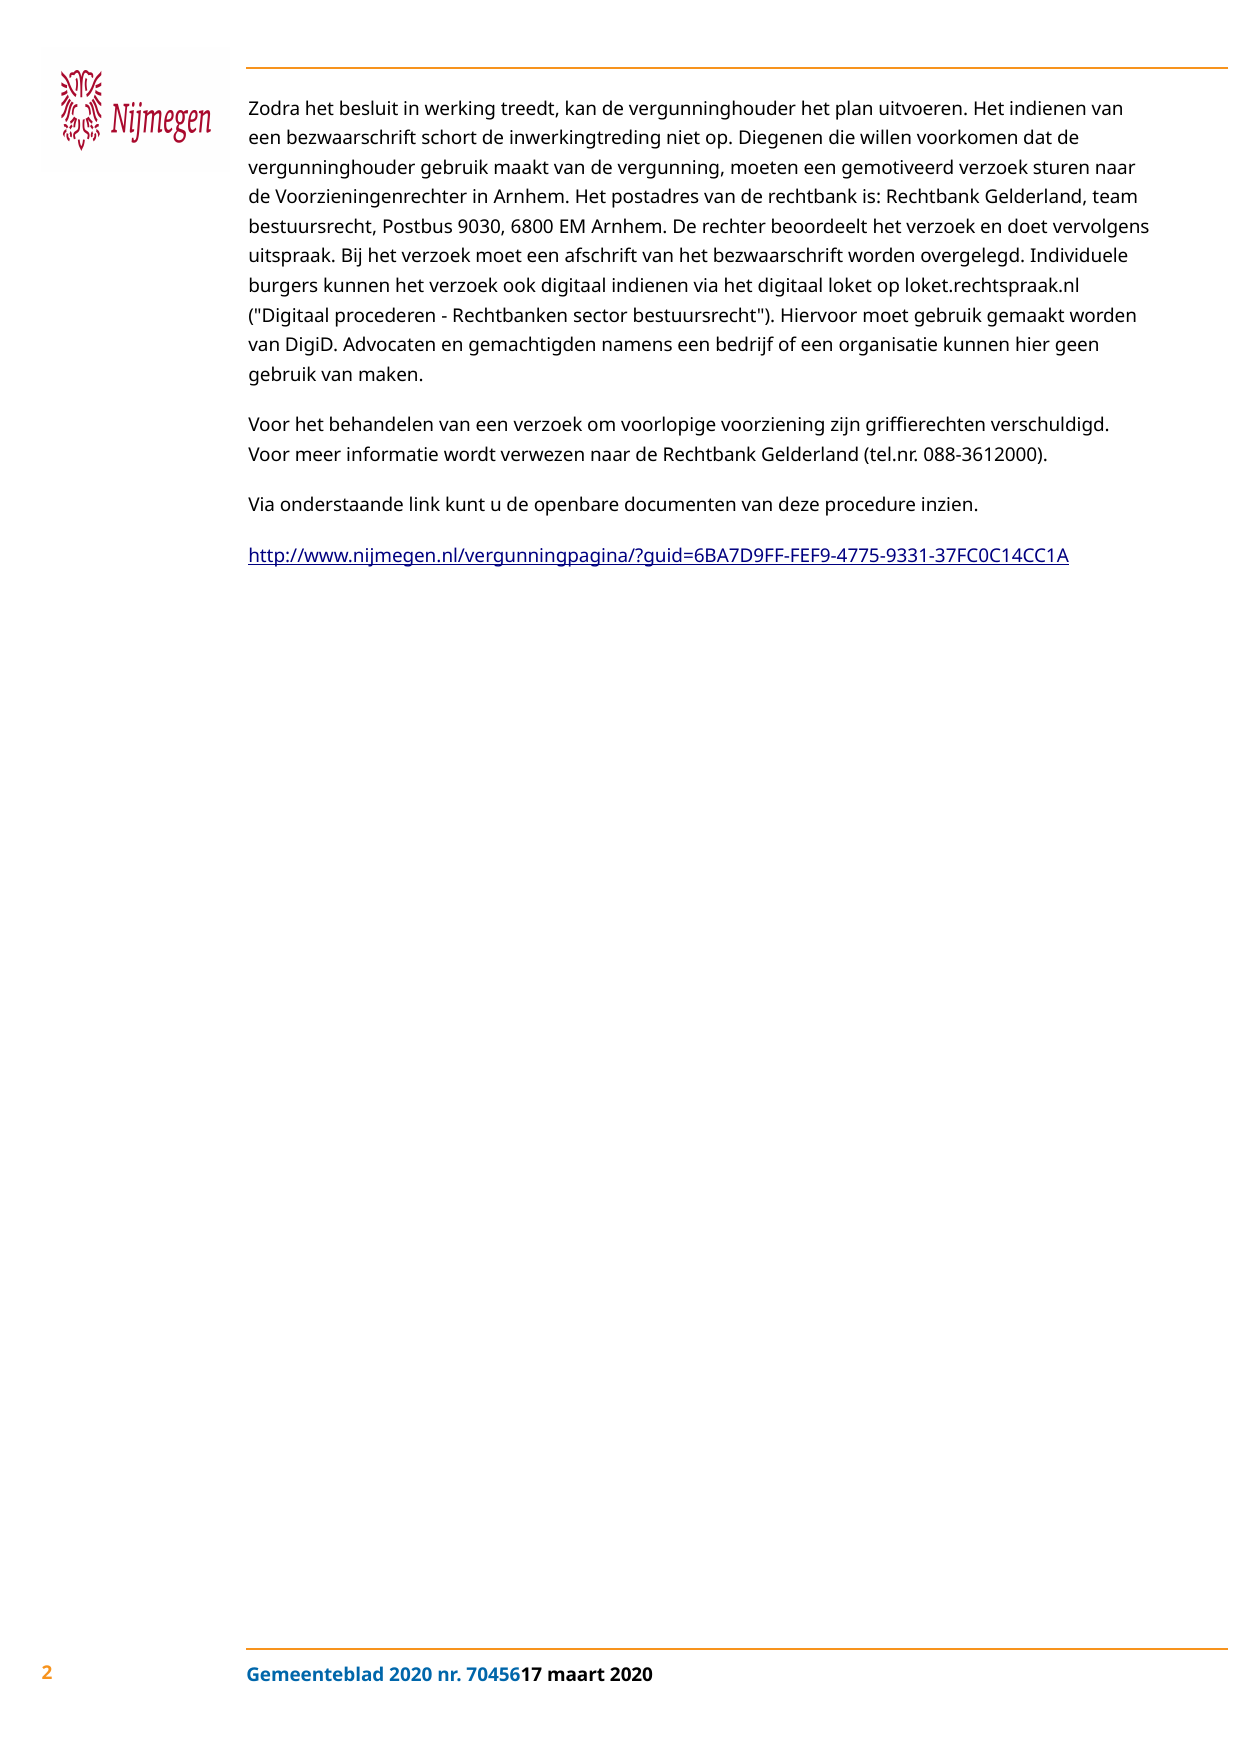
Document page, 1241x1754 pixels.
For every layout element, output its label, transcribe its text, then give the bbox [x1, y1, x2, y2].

picture [41, 47, 231, 172]
text Via onderstaande link kunt u de openbare documenten van deze procedure inzien. [248, 491, 1152, 517]
text http://www.nijmegen.nl/vergunningpagina/?guid=6BA7D9FF-FEF9-4775-9331-37FC0C14CC1A [248, 542, 1152, 568]
text Zodra het besluit in werking treedt, kan de vergunninghouder het plan uitvoeren. Het indienen van een bezwaarschrift schort de inwerkingtreding niet op. Diegenen die willen voorkomen dat de vergunninghouder gebruik maakt van de vergunning, moeten een gemotiveerd verzoek sturen naar de Voorzieningenrechter in Arnhem. Het postadres van de rechtbank is: Rechtbank Gelderland, team bestuursrecht, Postbus 9030, 6800 EM Arnhem. De rechter beoordeelt het verzoek en doet vervolgens uitspraak. Bij het verzoek moet een afschrift van het bezwaarschrift worden overgelegd. Individuele burgers kunnen het verzoek ook digitaal indienen via het digitaal loket op loket.rechtspraak.nl ("Digitaal procederen - Rechtbanken sector bestuursrecht"). Hiervoor moet gebruik gemaakt worden van DigiD. Advocaten en gemachtigden namens een bedrijf of een organisatie kunnen hier geen gebruik van maken. [248, 95, 1152, 387]
text Voor het behandelen van een verzoek om voorlopige voorziening zijn griffierechten verschuldigd. Voor meer informatie wordt verwezen naar de Rechtbank Gelderland (tel.nr. 088-3612000). [248, 411, 1152, 467]
